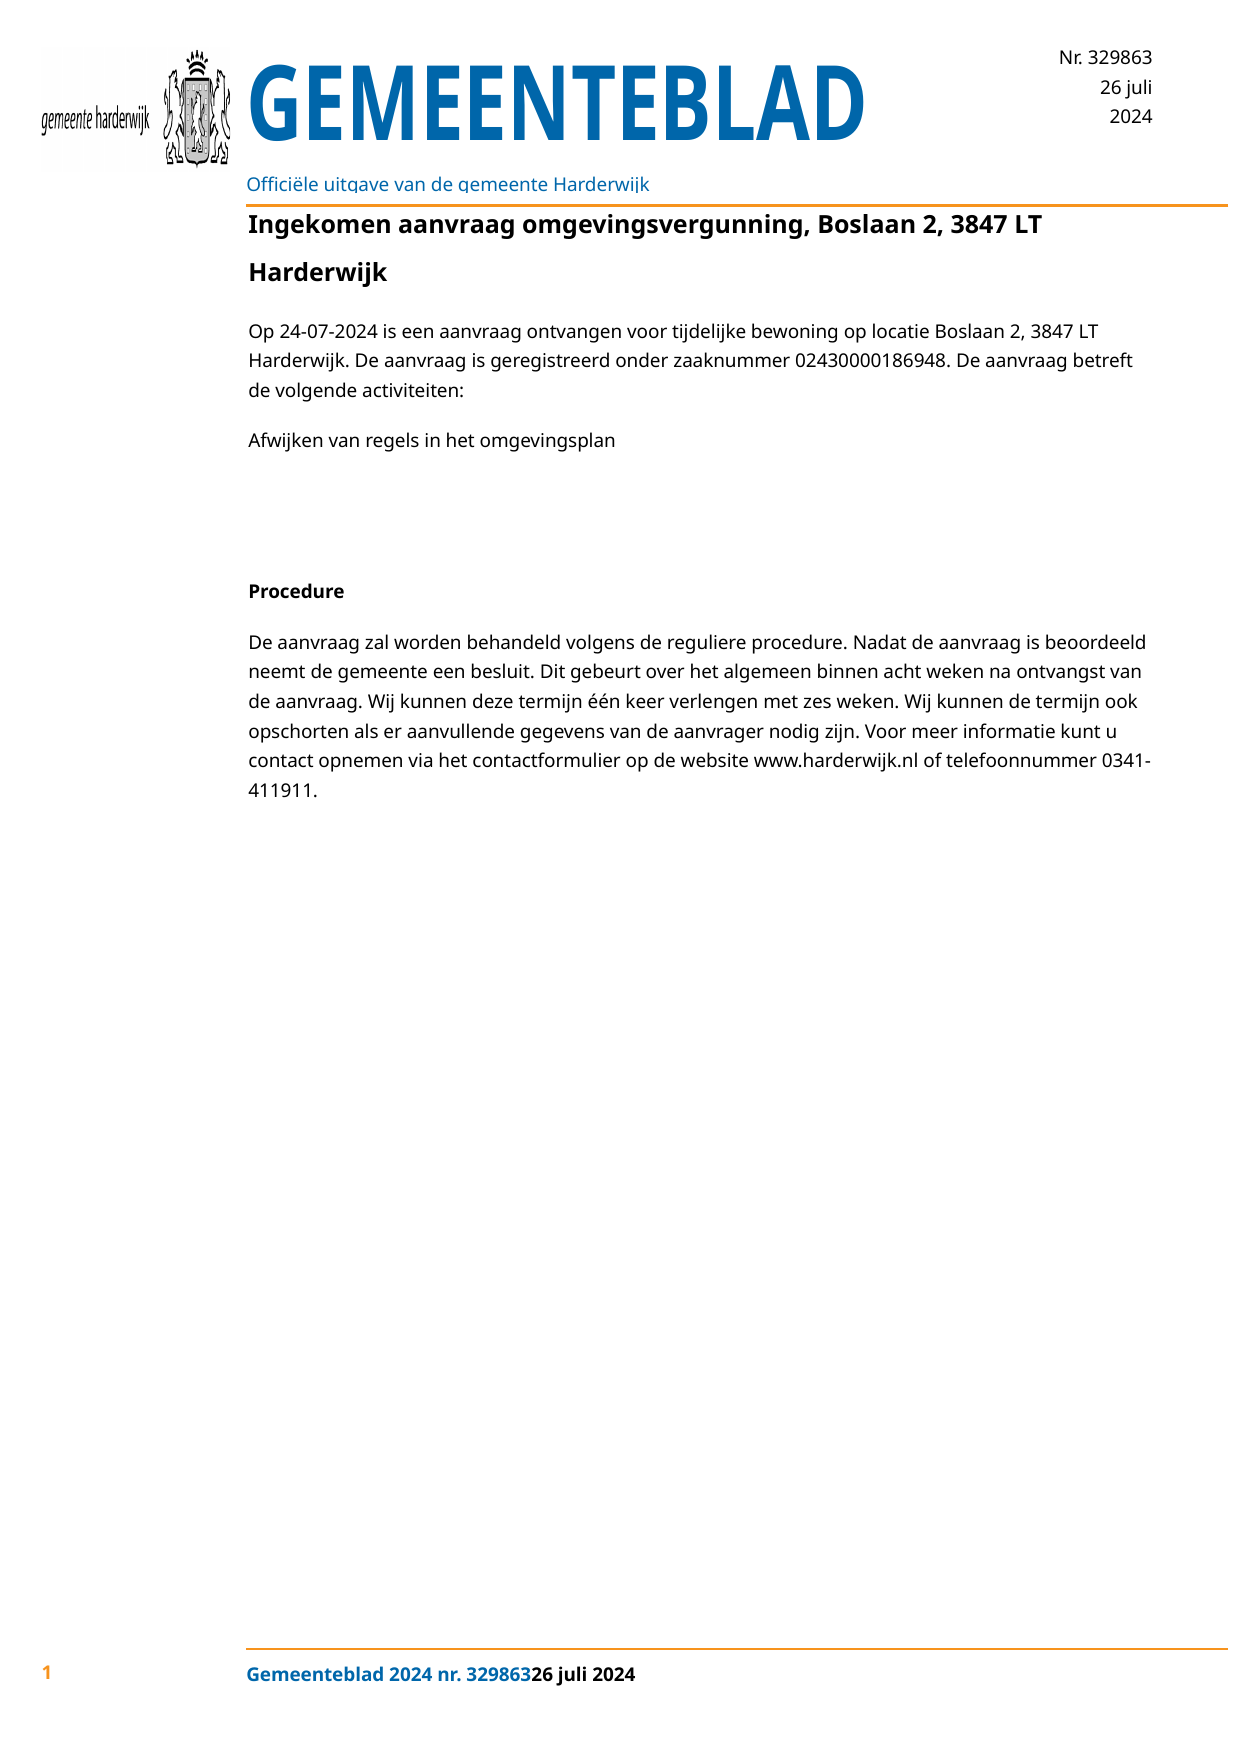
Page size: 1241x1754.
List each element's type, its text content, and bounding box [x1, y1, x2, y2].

text Op 24-07-2024 is een aanvraag ontvangen voor tijdelijke bewoning op locatie Boslaan 2, 3847 LT Harderwijk. De aanvraag is geregistreerd onder zaaknummer 02430000186948. De aanvraag betreft de volgende activiteiten: [248, 318, 1152, 403]
picture [41, 47, 231, 172]
text Afwijken van regels in het omgevingsplan [248, 427, 1152, 453]
text Ingekomen aanvraag omgevingsvergunning, Boslaan 2, 3847 LT Harderwijk [248, 207, 1152, 288]
text De aanvraag zal worden behandeld volgens de reguliere procedure. Nadat de aanvraag is beoordeeld neemt de gemeente een besluit. Dit gebeurt over het algemeen binnen acht weken na ontvangst van de aanvraag. Wij kunnen deze termijn één keer verlengen met zes weken. Wij kunnen de termijn ook opschorten als er aanvullende gegevens van de aanvrager nodig zijn. Voor meer informatie kunt u contact opnemen via het contactformulier op de website www.harderwijk.nl of telefoonnummer 0341-411911. [248, 629, 1152, 803]
text Procedure [248, 579, 1152, 604]
